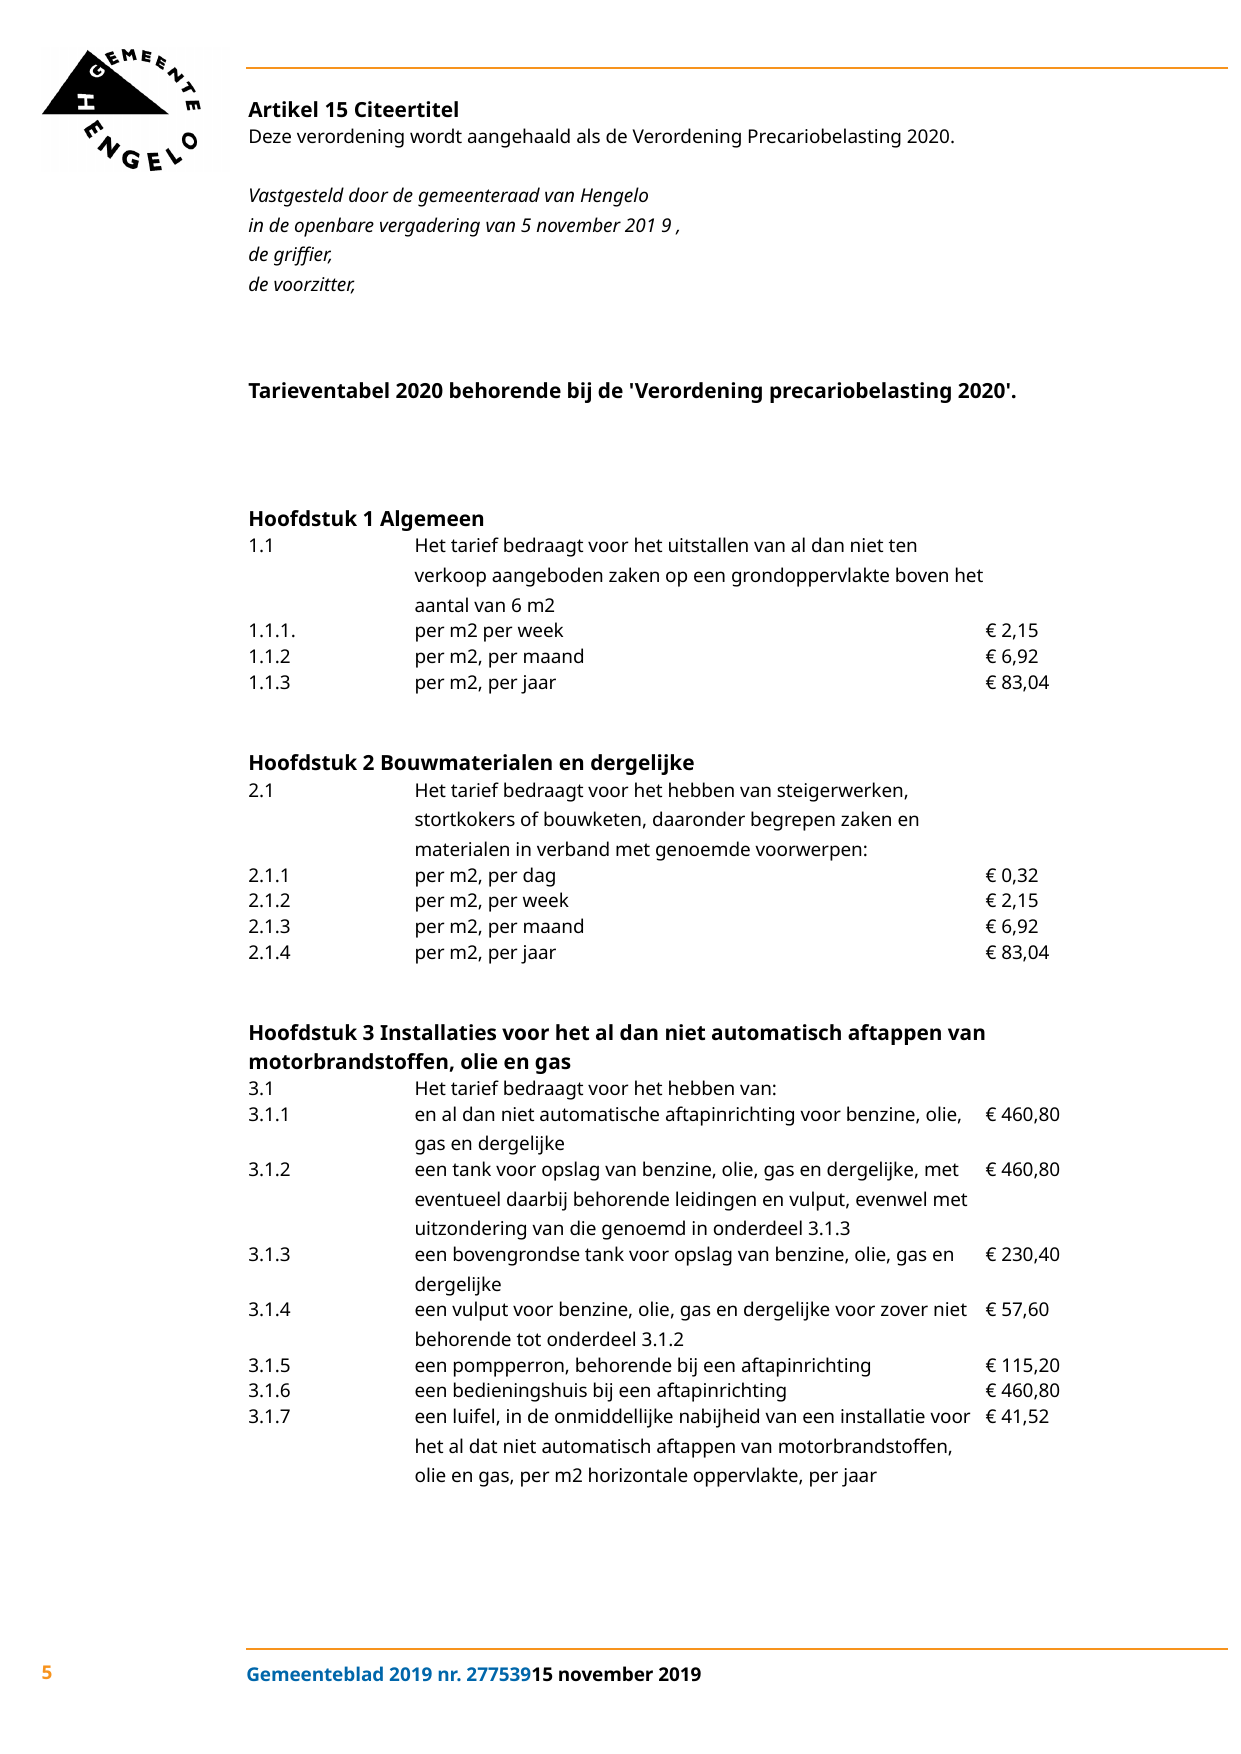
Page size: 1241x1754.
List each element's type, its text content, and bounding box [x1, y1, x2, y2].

picture [41, 47, 231, 172]
text Hoofdstuk 1 Algemeen [248, 504, 1152, 532]
text Hoofdstuk 2 Bouwmaterialen en dergelijke [248, 748, 1152, 777]
table_cell een vulput voor benzine, olie, gas en dergelijke voor zover niet behorende tot onderdeel 3.1.2 [414, 1297, 985, 1352]
table_cell 3.1.6 [248, 1378, 414, 1403]
table_cell 3.1.3 [248, 1241, 414, 1297]
table_cell 3.1.5 [248, 1352, 414, 1378]
table_header Het tarief bedraagt voor het hebben van: [414, 1075, 985, 1101]
table_cell 3.1.1 [248, 1101, 414, 1156]
table_cell een bovengrondse tank voor opslag van benzine, olie, gas en dergelijke [414, 1241, 985, 1297]
table_cell 2.1.2 [248, 888, 414, 913]
table_cell € 57,60 [985, 1297, 1152, 1352]
table_cell een luifel, in de onmiddellijke nabijheid van een installatie voor het al dat niet automatisch aftappen van motorbrandstoffen, olie en gas, per m2 horizontale oppervlakte, per jaar [414, 1403, 985, 1488]
text Vastgesteld door de gemeenteraad van Hengelo [248, 182, 1152, 208]
table_cell € 41,52 [985, 1403, 1152, 1488]
text Hoofdstuk 3 Installaties voor het al dan niet automatisch aftappen van motorbrandstoffen, olie en gas [248, 1018, 1152, 1075]
table_header 3.1 [248, 1075, 414, 1101]
table_cell per m2 per week [414, 618, 985, 643]
table_cell 1.1.2 [248, 643, 414, 669]
table_cell € 115,20 [985, 1352, 1152, 1378]
table_header [985, 777, 1152, 862]
table_header [985, 1075, 1152, 1101]
table_cell 3.1.7 [248, 1403, 414, 1488]
table_cell € 83,04 [985, 939, 1152, 965]
table_cell 3.1.2 [248, 1156, 414, 1241]
table_cell per m2, per maand [414, 643, 985, 669]
table_cell 1.1.1. [248, 618, 414, 643]
table_cell € 6,92 [985, 913, 1152, 939]
table_cell € 6,92 [985, 643, 1152, 669]
table_cell € 460,80 [985, 1156, 1152, 1241]
table_cell een bedieningshuis bij een aftapinrichting [414, 1378, 985, 1403]
table_cell € 460,80 [985, 1101, 1152, 1156]
table_cell per m2, per maand [414, 913, 985, 939]
text de griffier, [248, 242, 1152, 267]
table_cell per m2, per week [414, 888, 985, 913]
table_cell per m2, per dag [414, 862, 985, 887]
table_cell een tank voor opslag van benzine, olie, gas en dergelijke, met eventueel daarbij behorende leidingen en vulput, evenwel met uitzondering van die genoemd in onderdeel 3.1.3 [414, 1156, 985, 1241]
table_cell per m2, per jaar [414, 939, 985, 965]
table_cell en al dan niet automatische aftapinrichting voor benzine, olie, gas en dergelijke [414, 1101, 985, 1156]
text Tarieventabel 2020 behorende bij de 'Verordening precariobelasting 2020'. [248, 376, 1152, 404]
table_cell € 230,40 [985, 1241, 1152, 1297]
text in de openbare vergadering van 5 november 201 9 , [248, 212, 1152, 238]
table_cell per m2, per jaar [414, 669, 985, 695]
table_cell een pompperron, behorende bij een aftapinrichting [414, 1352, 985, 1378]
table_header [985, 533, 1152, 617]
table_cell € 0,32 [985, 862, 1152, 887]
table_cell € 2,15 [985, 888, 1152, 913]
text Artikel 15 Citeertitel [248, 95, 1152, 123]
table_cell 2.1.4 [248, 939, 414, 965]
text de voorzitter, [248, 271, 1152, 297]
table_cell € 460,80 [985, 1378, 1152, 1403]
table_cell 1.1.3 [248, 669, 414, 695]
table_header 2.1 [248, 777, 414, 862]
table_cell € 2,15 [985, 618, 1152, 643]
table_cell 3.1.4 [248, 1297, 414, 1352]
table_header Het tarief bedraagt voor het uitstallen van al dan niet ten verkoop aangeboden zaken op een grondoppervlakte boven het aantal van 6 m2 [414, 533, 985, 617]
table_cell € 83,04 [985, 669, 1152, 695]
text Deze verordening wordt aangehaald als de Verordening Precariobelasting 2020. [248, 123, 1152, 149]
table_header Het tarief bedraagt voor het hebben van steigerwerken, stortkokers of bouwketen, daaronder begrepen zaken en materialen in verband met genoemde voorwerpen: [414, 777, 985, 862]
table_cell 2.1.1 [248, 862, 414, 887]
table_cell 2.1.3 [248, 913, 414, 939]
table_header 1.1 [248, 533, 414, 617]
